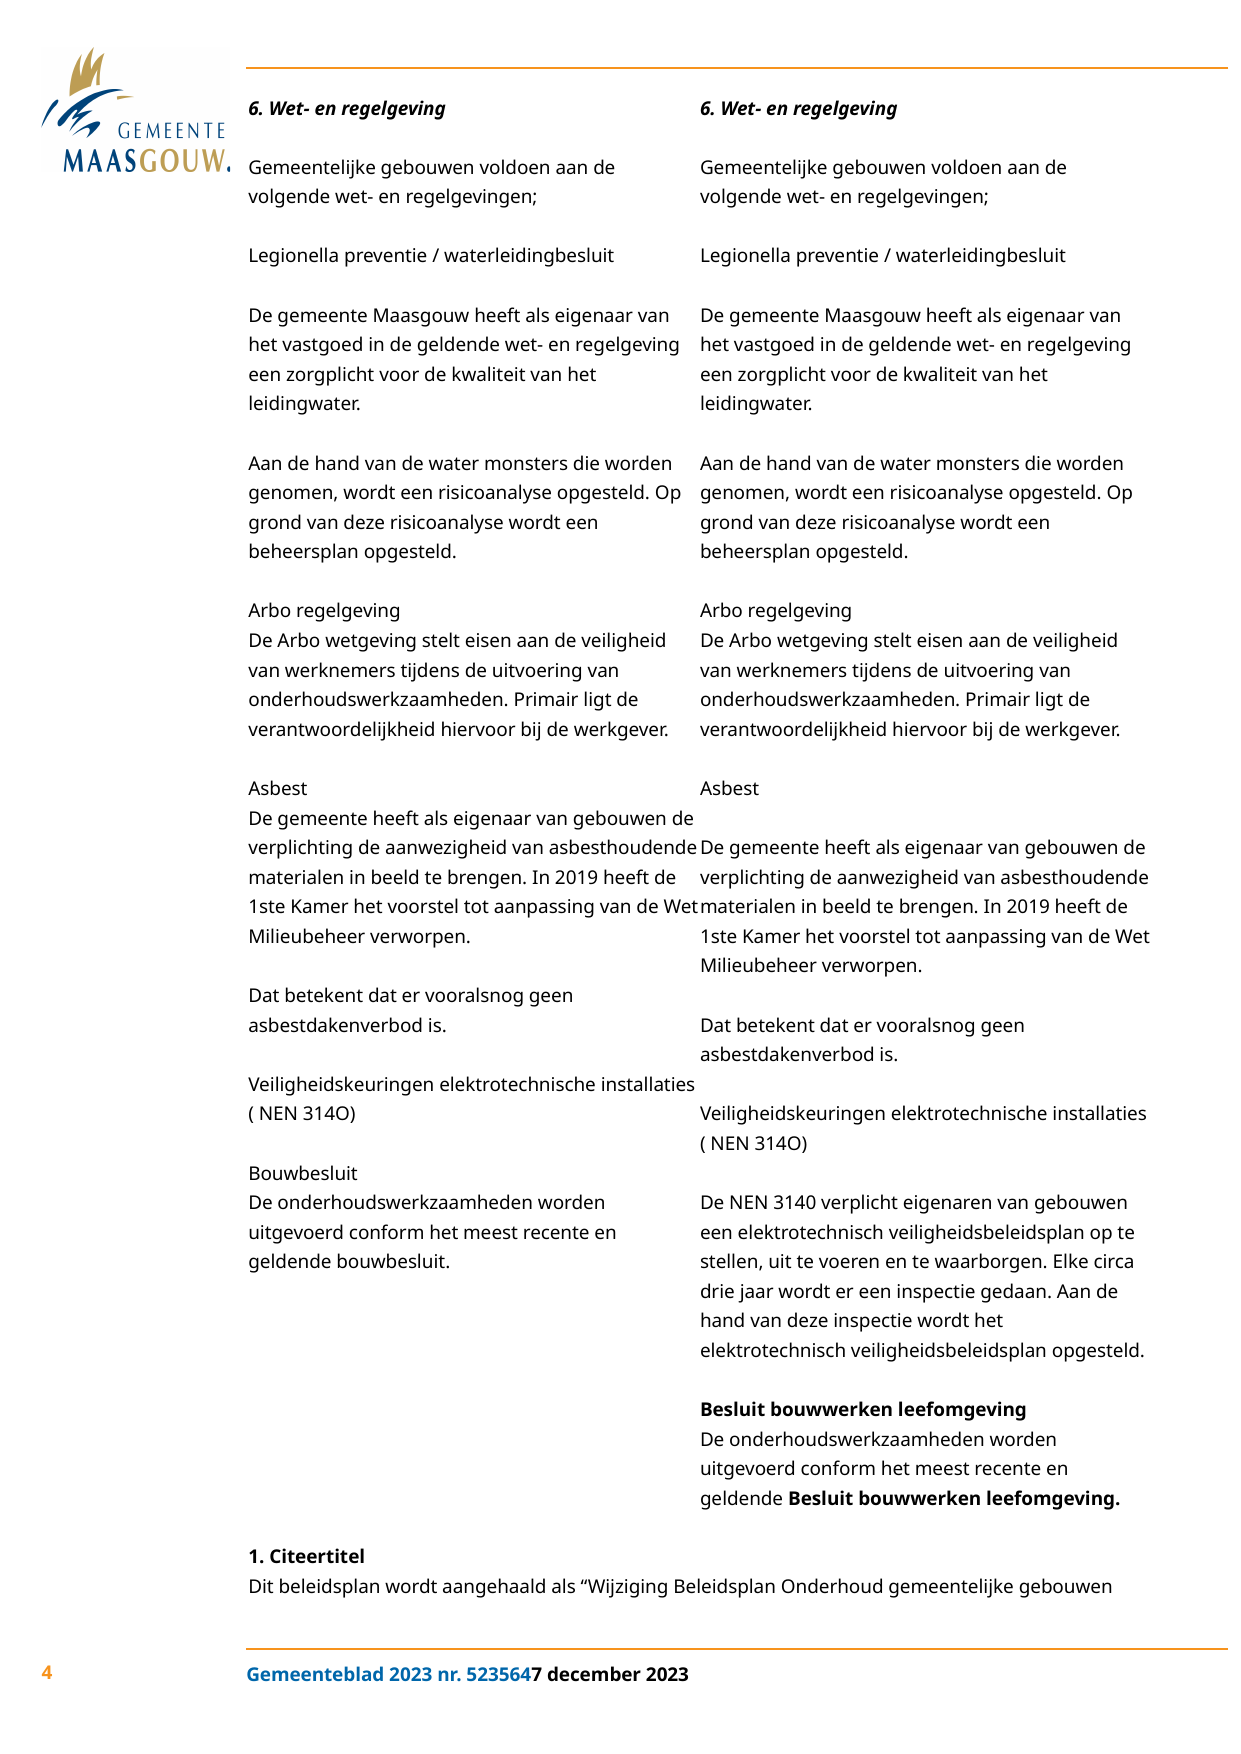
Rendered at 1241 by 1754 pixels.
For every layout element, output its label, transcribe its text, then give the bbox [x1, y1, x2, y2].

text 1. Citeertitel [248, 1544, 1152, 1569]
table_cell 6. Wet- en regelgeving Gemeentelijke gebouwen voldoen aan de volgende wet- en regelgevingen; Legionella preventie / waterleidingbesluit De gemeente Maasgouw heeft als eigenaar van het vastgoed in de geldende wet- en regelgeving een zorgplicht voor de kwaliteit van het leidingwater. Aan de hand van de water monsters die worden genomen, wordt een risicoanalyse opgesteld. Op grond van deze risicoanalyse wordt een beheersplan opgesteld. Arbo regelgeving De Arbo wetgeving stelt eisen aan de veiligheid van werknemers tijdens de uitvoering van onderhoudswerkzaamheden. Primair ligt de verantwoordelijkheid hiervoor bij de werkgever. Asbest De gemeente heeft als eigenaar van gebouwen de verplichting de aanwezigheid van asbesthoudende materialen in beeld te brengen. In 2019 heeft de 1ste Kamer het voorstel tot aanpassing van de Wet Milieubeheer verworpen. Dat betekent dat er vooralsnog geen asbestdakenverbod is. Veiligheidskeuringen elektrotechnische installaties ( NEN 314O) De NEN 3140 verplicht eigenaren van gebouwen een elektrotechnisch veiligheidsbeleidsplan op te stellen, uit te voeren en te waarborgen. Elke circa drie jaar wordt er een inspectie gedaan. Aan de hand van deze inspectie wordt het elektrotechnisch veiligheidsbeleidsplan opgesteld. Besluit bouwwerken leefomgeving De onderhoudswerkzaamheden worden uitgevoerd conform het meest recente en geldende Besluit bouwwerken leefomgeving. [700, 95, 1152, 1511]
picture [41, 47, 231, 172]
text Dit beleidsplan wordt aangehaald als “Wijziging Beleidsplan Onderhoud gemeentelijke gebouwen [248, 1573, 1152, 1599]
table_cell 6. Wet- en regelgeving Gemeentelijke gebouwen voldoen aan de volgende wet- en regelgevingen; Legionella preventie / waterleidingbesluit De gemeente Maasgouw heeft als eigenaar van het vastgoed in de geldende wet- en regelgeving een zorgplicht voor de kwaliteit van het leidingwater. Aan de hand van de water monsters die worden genomen, wordt een risicoanalyse opgesteld. Op grond van deze risicoanalyse wordt een beheersplan opgesteld. Arbo regelgeving De Arbo wetgeving stelt eisen aan de veiligheid van werknemers tijdens de uitvoering van onderhoudswerkzaamheden. Primair ligt de verantwoordelijkheid hiervoor bij de werkgever. Asbest De gemeente heeft als eigenaar van gebouwen de verplichting de aanwezigheid van asbesthoudende materialen in beeld te brengen. In 2019 heeft de 1ste Kamer het voorstel tot aanpassing van de Wet Milieubeheer verworpen. Dat betekent dat er vooralsnog geen asbestdakenverbod is. Veiligheidskeuringen elektrotechnische installaties ( NEN 314O) Bouwbesluit De onderhoudswerkzaamheden worden uitgevoerd conform het meest recente en geldende bouwbesluit. [248, 95, 700, 1511]
